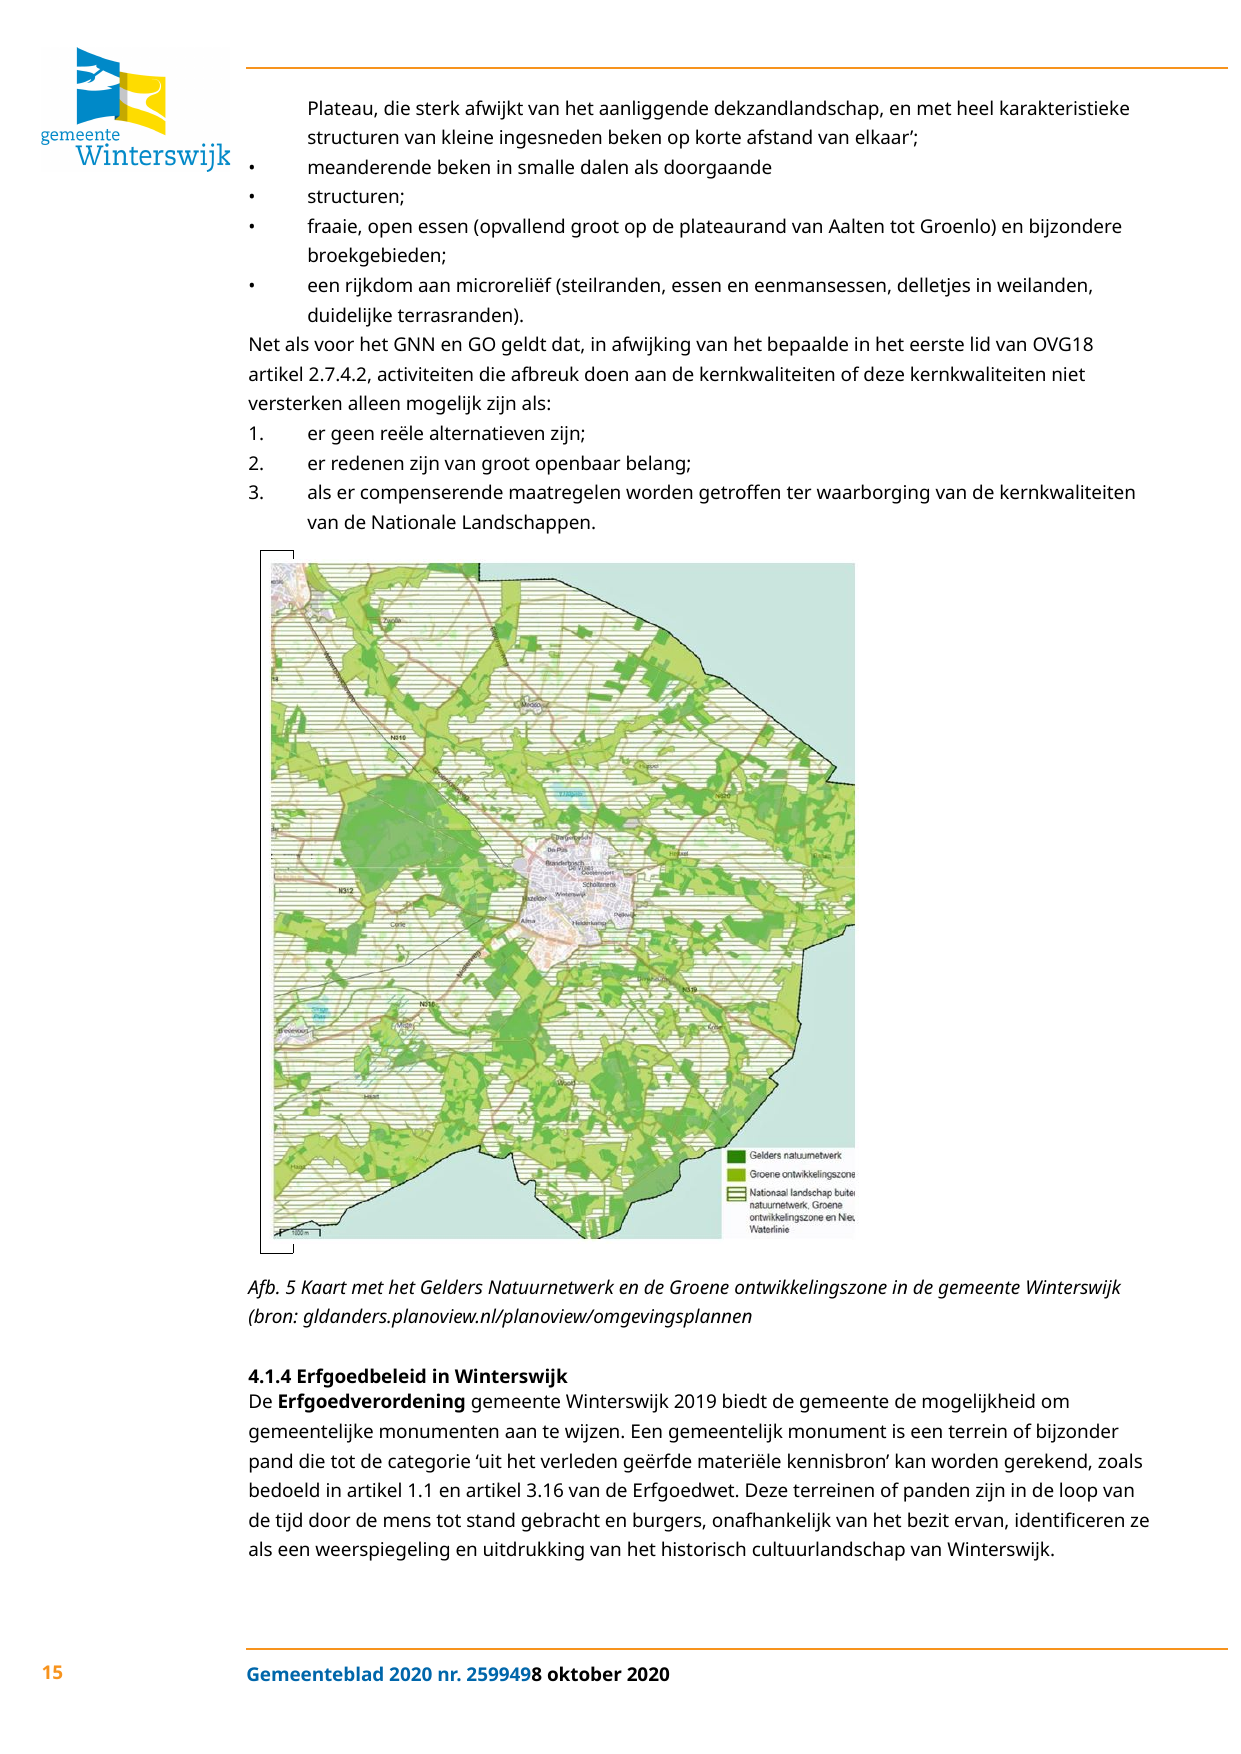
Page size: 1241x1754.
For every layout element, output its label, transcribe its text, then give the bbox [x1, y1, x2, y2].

list er redenen zijn van groot openbaar belang; [248, 450, 1152, 476]
text (bron: gldanders.planoview.nl/planoview/omgevingsplannen [248, 1304, 1152, 1329]
list Plateau, die sterk afwijkt van het aanliggende dekzandlandschap, en met heel karakteristieke structuren van kleine ingesneden beken op korte afstand van elkaar’; [248, 95, 1152, 150]
text Net als voor het GNN en GO geldt dat, in afwijking van het bepaalde in het eerste lid van OVG18 artikel 2.7.4.2, activiteiten die afbreuk doen aan de kernkwaliteiten of deze kernkwaliteiten niet versterken alleen mogelijk zijn als: [248, 331, 1152, 416]
list fraaie, open essen (opvallend groot op de plateaurand van Aalten tot Groenlo) en bijzondere broekgebieden; [248, 213, 1152, 268]
picture [268, 559, 860, 1244]
list er geen reële alternatieven zijn; [248, 420, 1152, 446]
list meanderende beken in smalle dalen als doorgaande [248, 154, 1152, 180]
picture [225, 153, 231, 162]
list structuren; [248, 183, 1152, 209]
list als er compenserende maatregelen worden getroffen ter waarborging van de kernkwaliteiten van de Nationale Landschappen. [248, 479, 1152, 535]
text 4.1.4 Erfgoedbeleid in Winterswijk [248, 1363, 1152, 1389]
list een rijkdom aan microreliëf (steilranden, essen en eenmansessen, delletjes in weilanden, duidelijke terrasranden). [248, 272, 1152, 328]
text De Erfgoedverordening gemeente Winterswijk 2019 biedt de gemeente de mogelijkheid om gemeentelijke monumenten aan te wijzen. Een gemeentelijk monument is een terrein of bijzonder pand die tot de categorie ‘uit het verleden geërfde materiële kennisbron’ kan worden gerekend, zoals bedoeld in artikel 1.1 en artikel 3.16 van de Erfgoedwet. Deze terreinen of panden zijn in de loop van de tijd door de mens tot stand gebracht en burgers, onafhankelijk van het bezit ervan, identificeren ze als een weerspiegeling en uitdrukking van het historisch cultuurlandschap van Winterswijk. [248, 1389, 1152, 1562]
picture [41, 47, 231, 172]
text Afb. 5 Kaart met het Gelders Natuurnetwerk en de Groene ontwikkelingszone in de gemeente Winterswijk [248, 1274, 1152, 1300]
